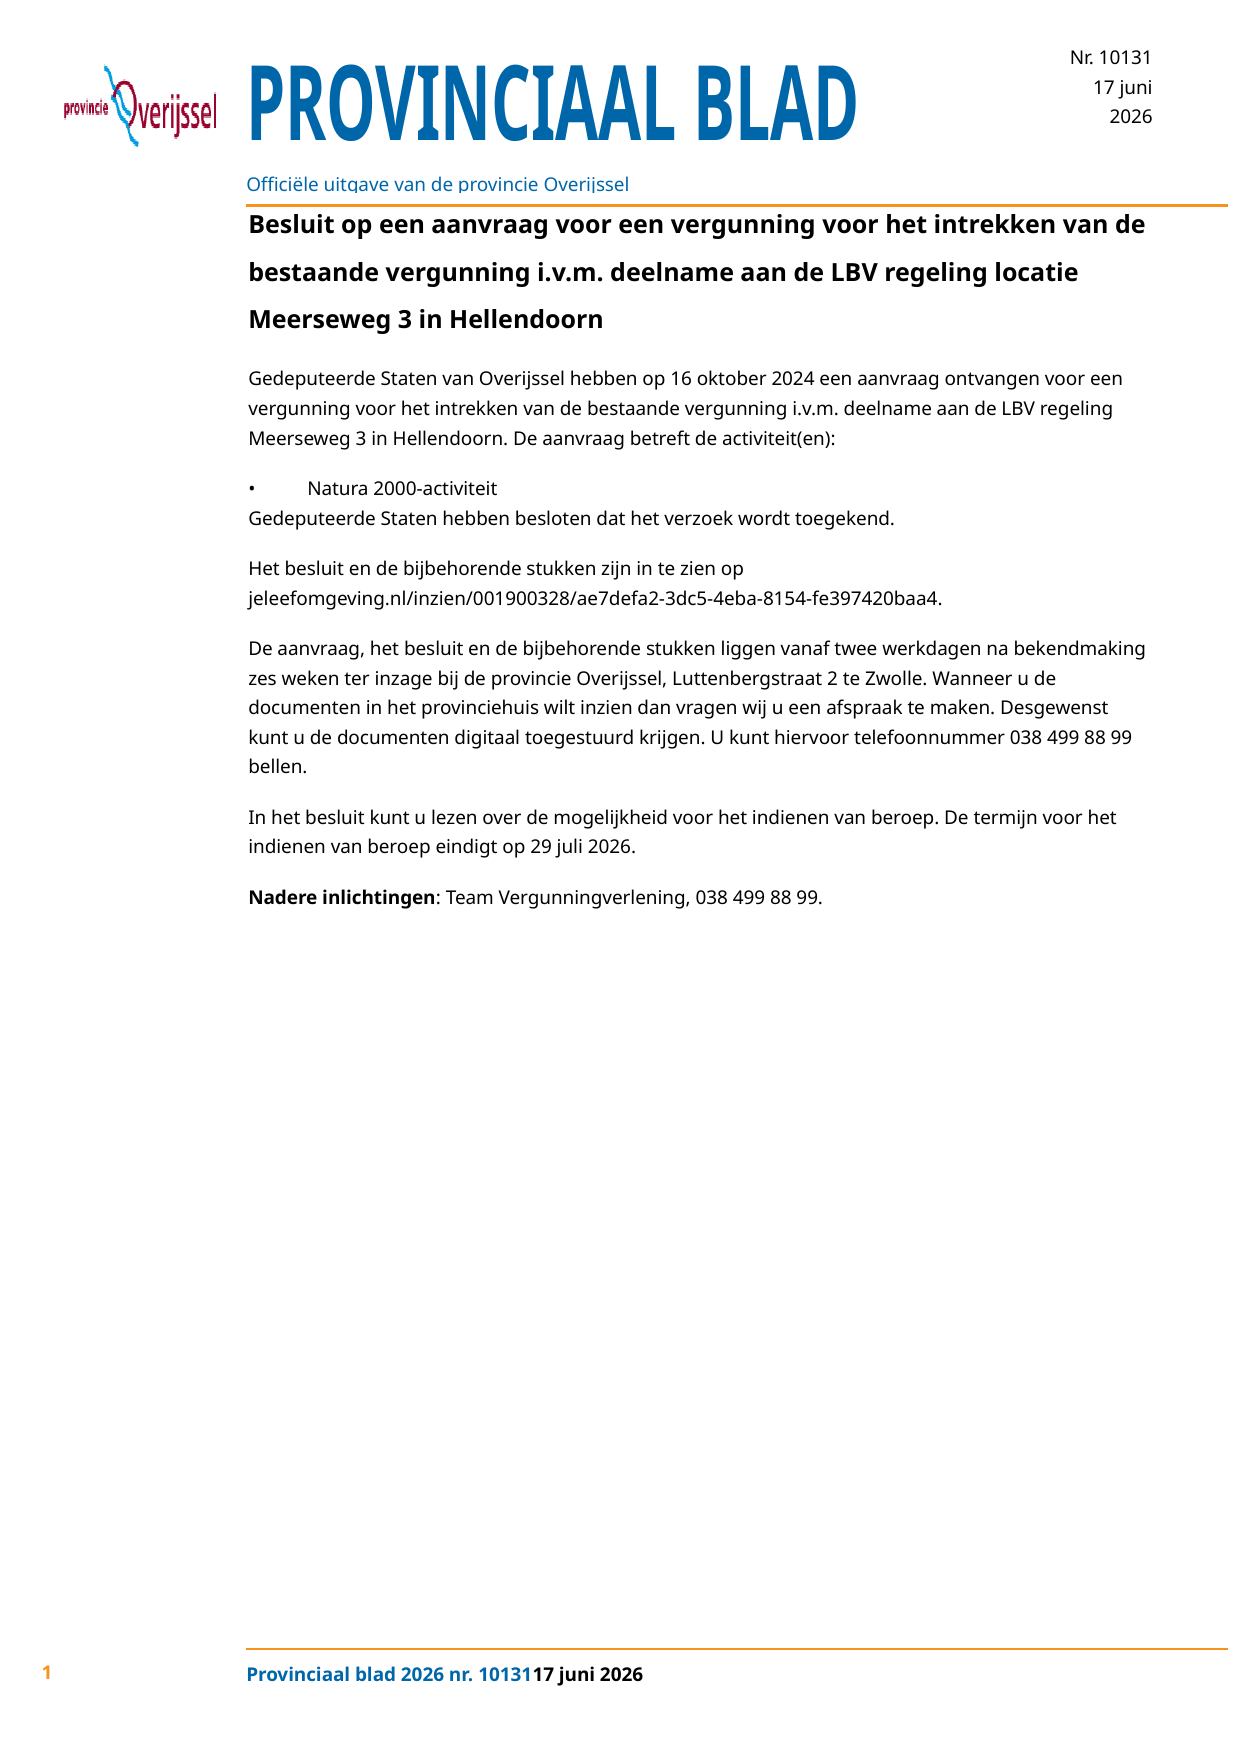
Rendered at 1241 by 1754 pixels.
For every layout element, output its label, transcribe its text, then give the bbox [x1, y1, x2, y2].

text De aanvraag, het besluit en de bijbehorende stukken liggen vanaf twee werkdagen na bekendmaking zes weken ter inzage bij de provincie Overijssel, Luttenbergstraat 2 te Zwolle. Wanneer u de documenten in het provinciehuis wilt inzien dan vragen wij u een afspraak te maken. Desgewenst kunt u de documenten digitaal toegestuurd krijgen. U kunt hiervoor telefoonnummer 038 499 88 99 bellen. [248, 635, 1152, 779]
text In het besluit kunt u lezen over de mogelijkheid voor het indienen van beroep. De termijn voor het indienen van beroep eindigt op 29 juli 2026. [248, 804, 1152, 859]
text Gedeputeerde Staten hebben besloten dat het verzoek wordt toegekend. [248, 505, 1152, 530]
list Natura 2000-activiteit [248, 475, 1152, 501]
text Gedeputeerde Staten van Overijssel hebben op 16 oktober 2024 een aanvraag ontvangen voor een vergunning voor het intrekken van de bestaande vergunning i.v.m. deelname aan de LBV regeling Meerseweg 3 in Hellendoorn. De aanvraag betreft de activiteit(en): [248, 366, 1152, 450]
text Besluit op een aanvraag voor een vergunning voor het intrekken van de bestaande vergunning i.v.m. deelname aan de LBV regeling locatie Meerseweg 3 in Hellendoorn [248, 207, 1152, 336]
text Nadere inlichtingen: Team Vergunningverlening, 038 499 88 99. [248, 884, 1152, 909]
picture [41, 47, 231, 172]
text Het besluit en de bijbehorende stukken zijn in te zien op jeleefomgeving.nl/inzien/001900328/ae7defa2-3dc5-4eba-8154-fe397420baa4. [248, 555, 1152, 610]
